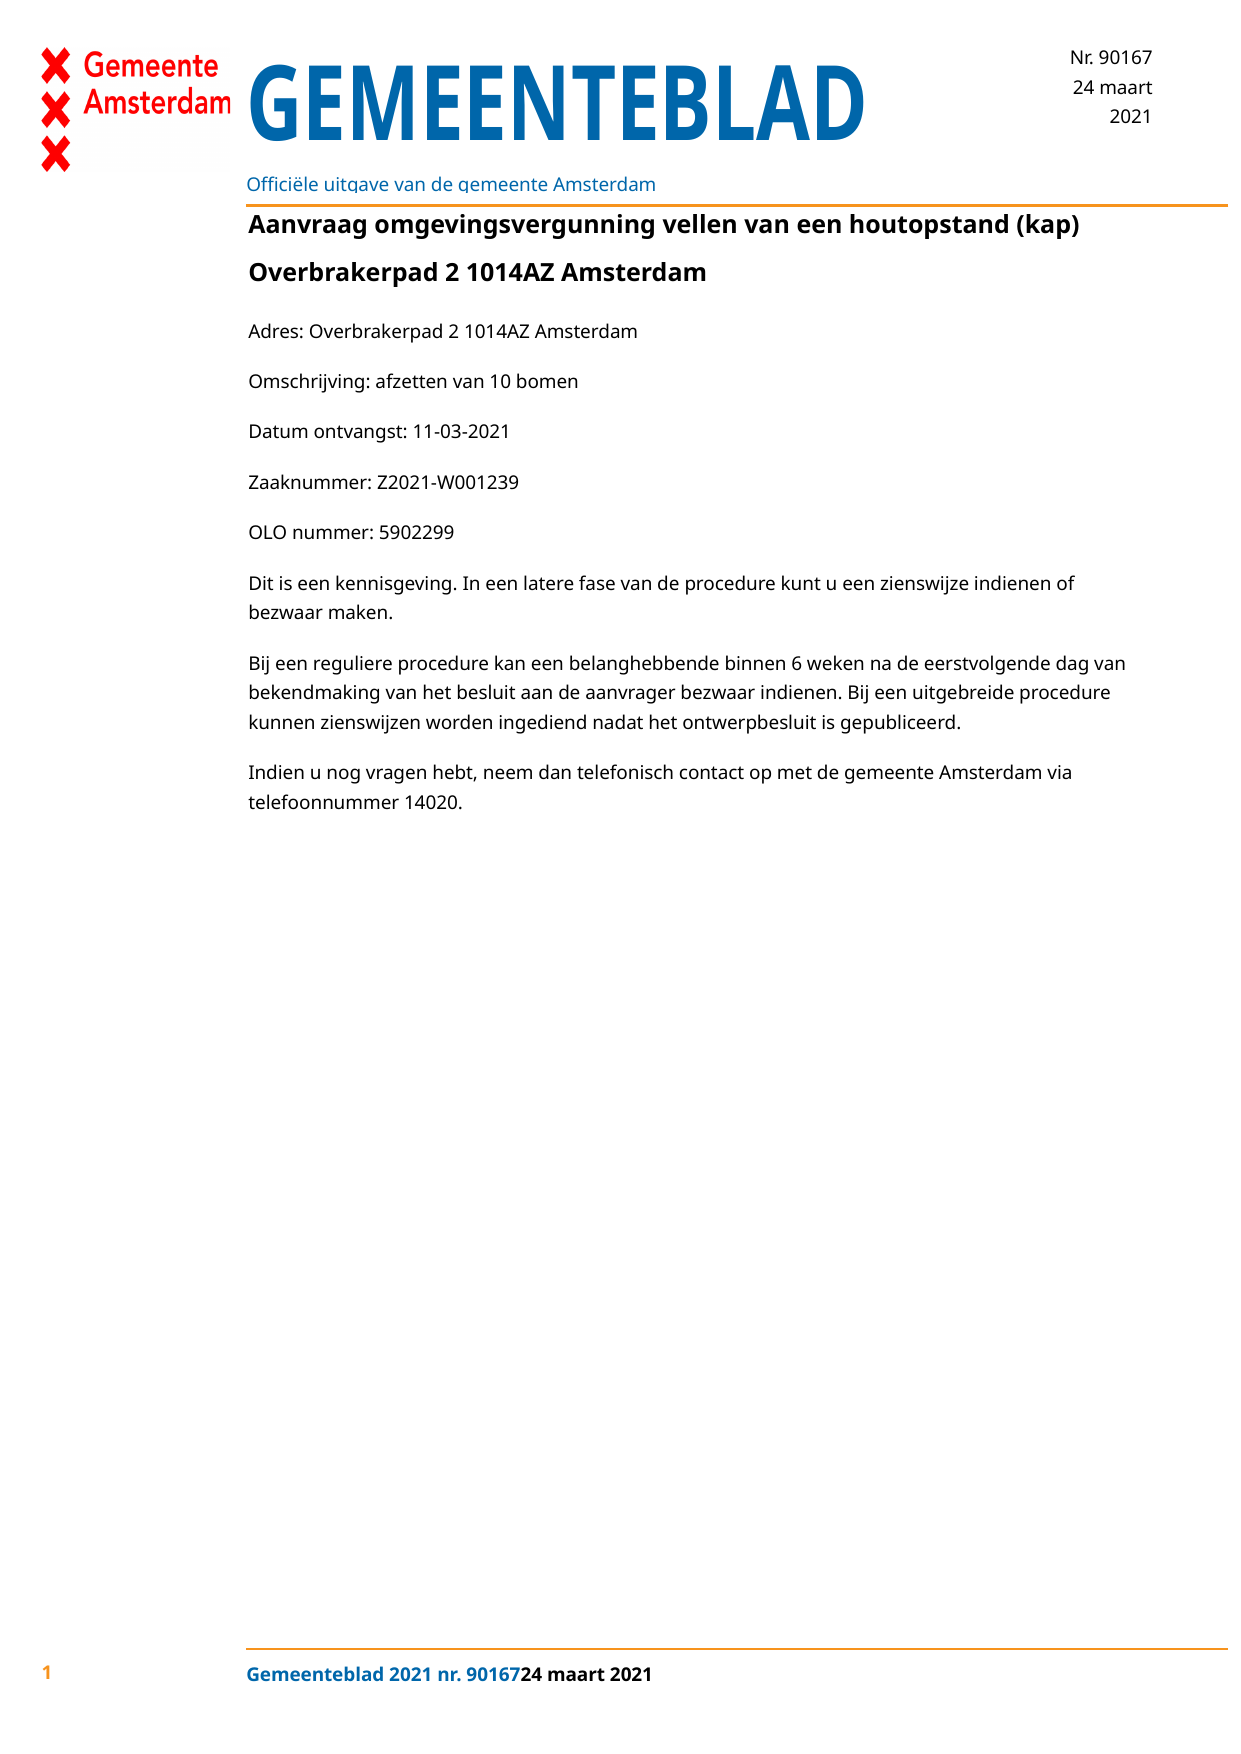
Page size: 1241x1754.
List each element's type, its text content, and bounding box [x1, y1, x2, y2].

picture [41, 47, 231, 172]
text Dit is een kennisgeving. In een latere fase van de procedure kunt u een zienswijze indienen of bezwaar maken. [248, 570, 1152, 625]
text OLO nummer: 5902299 [248, 519, 1152, 545]
text Omschrijving: afzetten van 10 bomen [248, 368, 1152, 394]
text Zaaknummer: Z2021-W001239 [248, 469, 1152, 495]
text Aanvraag omgevingsvergunning vellen van een houtopstand (kap) Overbrakerpad 2 1014AZ Amsterdam [248, 207, 1152, 288]
text Indien u nog vragen hebt, neem dan telefonisch contact op met de gemeente Amsterdam via telefoonnummer 14020. [248, 759, 1152, 815]
text Bij een reguliere procedure kan een belanghebbende binnen 6 weken na de eerstvolgende dag van bekendmaking van het besluit aan de aanvrager bezwaar indienen. Bij een uitgebreide procedure kunnen zienswijzen worden ingediend nadat het ontwerpbesluit is gepubliceerd. [248, 650, 1152, 735]
text Adres: Overbrakerpad 2 1014AZ Amsterdam [248, 318, 1152, 344]
text Datum ontvangst: 11-03-2021 [248, 419, 1152, 444]
